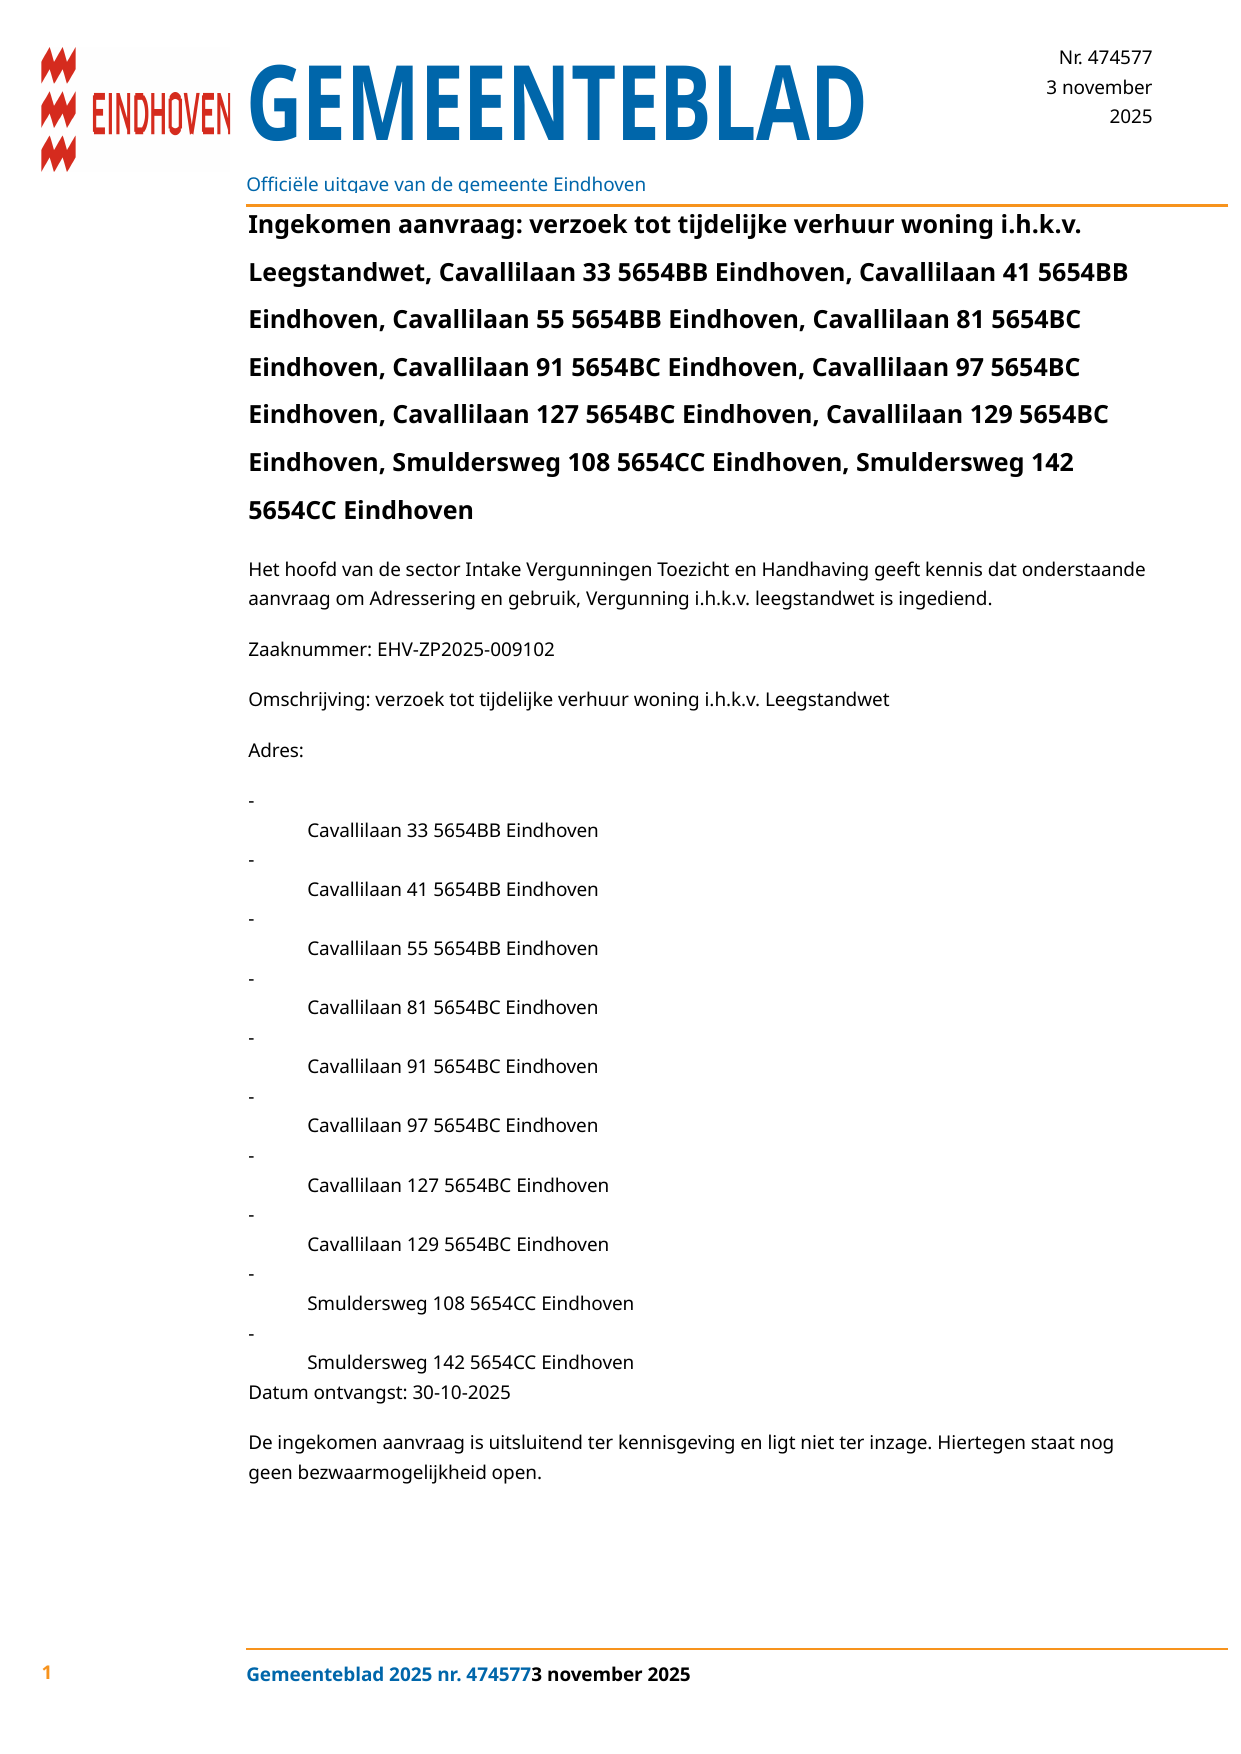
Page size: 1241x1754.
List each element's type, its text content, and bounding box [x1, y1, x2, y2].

list Cavallilaan 127 5654BC Eindhoven [248, 1172, 1152, 1197]
list Cavallilaan 55 5654BB Eindhoven [248, 935, 1152, 961]
picture [41, 47, 231, 172]
text Ingekomen aanvraag: verzoek tot tijdelijke verhuur woning i.h.k.v. Leegstandwet, Cavallilaan 33 5654BB Eindhoven, Cavallilaan 41 5654BB Eindhoven, Cavallilaan 55 5654BB Eindhoven, Cavallilaan 81 5654BC Eindhoven, Cavallilaan 91 5654BC Eindhoven, Cavallilaan 97 5654BC Eindhoven, Cavallilaan 127 5654BC Eindhoven, Cavallilaan 129 5654BC Eindhoven, Smuldersweg 108 5654CC Eindhoven, Smuldersweg 142 5654CC Eindhoven [248, 207, 1152, 526]
text Datum ontvangst: 30-10-2025 [248, 1379, 1152, 1404]
list Cavallilaan 81 5654BC Eindhoven [248, 994, 1152, 1020]
list Cavallilaan 97 5654BC Eindhoven [248, 1113, 1152, 1138]
list Smuldersweg 142 5654CC Eindhoven [248, 1349, 1152, 1375]
text Omschrijving: verzoek tot tijdelijke verhuur woning i.h.k.v. Leegstandwet [248, 686, 1152, 712]
text Het hoofd van de sector Intake Vergunningen Toezicht en Handhaving geeft kennis dat onderstaande aanvraag om Adressering en gebruik, Vergunning i.h.k.v. leegstandwet is ingediend. [248, 556, 1152, 611]
list Cavallilaan 91 5654BC Eindhoven [248, 1053, 1152, 1079]
text Adres: [248, 737, 1152, 762]
list Cavallilaan 129 5654BC Eindhoven [248, 1231, 1152, 1257]
list Cavallilaan 33 5654BB Eindhoven [248, 817, 1152, 842]
text Zaaknummer: EHV-ZP2025-009102 [248, 636, 1152, 662]
list Cavallilaan 41 5654BB Eindhoven [248, 876, 1152, 902]
list Smuldersweg 108 5654CC Eindhoven [248, 1290, 1152, 1316]
text De ingekomen aanvraag is uitsluitend ter kennisgeving en ligt niet ter inzage. Hiertegen staat nog geen bezwaarmogelijkheid open. [248, 1429, 1152, 1484]
